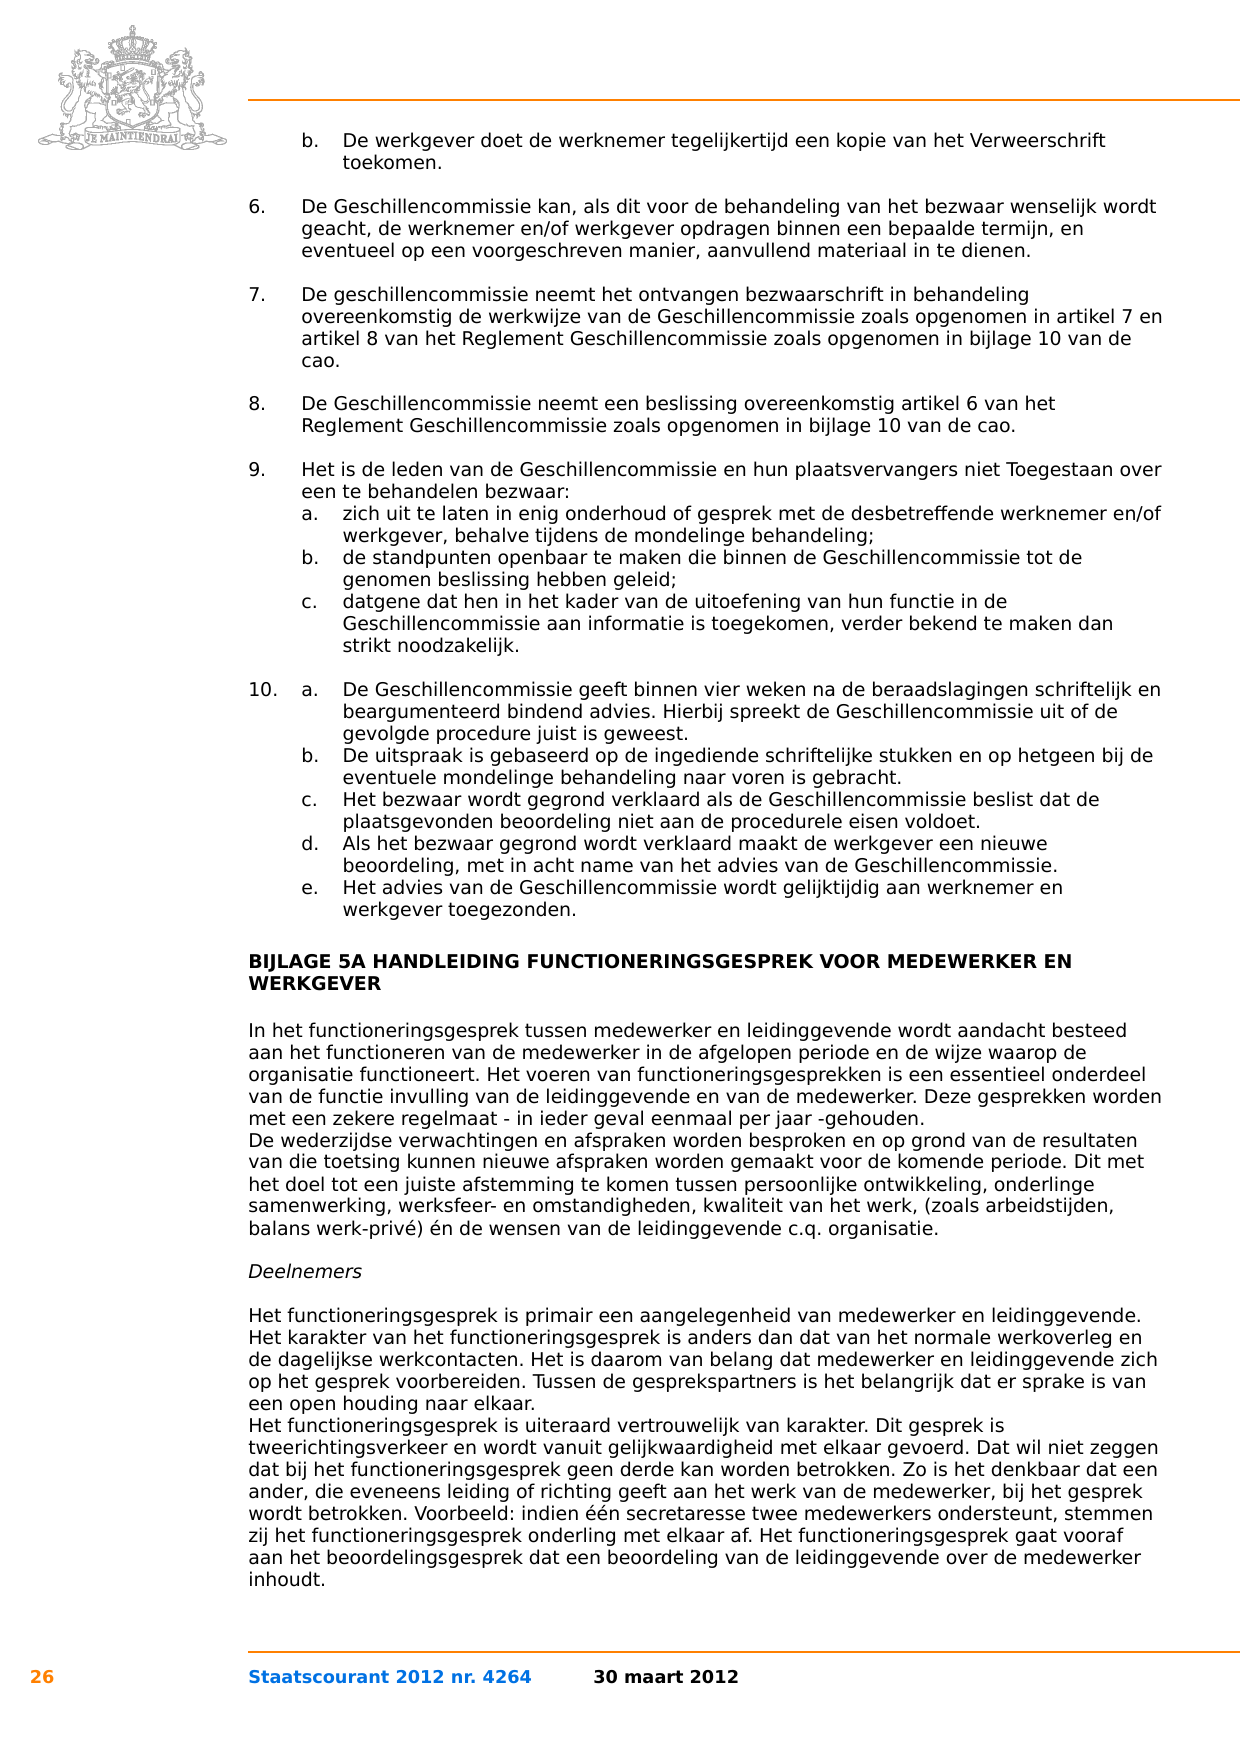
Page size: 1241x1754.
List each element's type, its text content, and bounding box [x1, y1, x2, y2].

text b. De uitspraak is gebaseerd op de ingediende schriftelijke stukken en op hetgeen bij de eventuele mondelinge behandeling naar voren is gebracht. [301, 745, 1163, 789]
subtitle BIJLAGE 5A HANDLEIDING FUNCTIONERINGSGESPREK VOOR MEDEWERKER EN WERKGEVER [248, 951, 1163, 994]
text 7. De geschillencommissie neemt het ontvangen bezwaarschrift in behandeling overeenkomstig de werkwijze van de Geschillencommissie zoals opgenomen in artikel 7 en artikel 8 van het Reglement Geschillencommissie zoals opgenomen in bijlage 10 van de cao. [248, 283, 1163, 371]
text 6. De Geschillencommissie kan, als dit voor de behandeling van het bezwaar wenselijk wordt geacht, de werknemer en/of werkgever opdragen binnen een bepaalde termijn, en eventueel op een voorgeschreven manier, aanvullend materiaal in te dienen. [248, 196, 1163, 262]
text De wederzijdse verwachtingen en afspraken worden besproken en op grond van de resultaten van die toetsing kunnen nieuwe afspraken worden gemaakt voor de komende periode. Dit met het doel tot een juiste afstemming te komen tussen persoonlijke ontwikkeling, onderlinge samenwerking, werksfeer- en omstandigheden, kwaliteit van het werk, (zoals arbeidstijden, balans werk-privé) én de wensen van de leidinggevende c.q. organisatie. [248, 1129, 1163, 1239]
text 9. Het is de leden van de Geschillencommissie en hun plaatsvervangers niet Toegestaan over een te behandelen bezwaar: [248, 459, 1163, 503]
text a. zich uit te laten in enig onderhoud of gesprek met de desbetreffende werknemer en/of werkgever, behalve tijdens de mondelinge behandeling; [301, 503, 1163, 547]
text 8. De Geschillencommissie neemt een beslissing overeenkomstig artikel 6 van het Reglement Geschillencommissie zoals opgenomen in bijlage 10 van de cao. [248, 393, 1163, 437]
text c. Het bezwaar wordt gegrond verklaard als de Geschillencommissie beslist dat de plaatsgevonden beoordeling niet aan de procedurele eisen voldoet. [301, 789, 1163, 833]
text b. de standpunten openbaar te maken die binnen de Geschillencommissie tot de genomen beslissing hebben geleid; [301, 547, 1163, 591]
text e. Het advies van de Geschillencommissie wordt gelijktijdig aan werknemer en werkgever toegezonden. [301, 877, 1163, 921]
text Het functioneringsgesprek is uiteraard vertrouwelijk van karakter. Dit gesprek is tweerichtingsverkeer en wordt vanuit gelijkwaardigheid met elkaar gevoerd. Dat wil niet zeggen dat bij het functioneringsgesprek geen derde kan worden betrokken. Zo is het denkbaar dat een ander, die eveneens leiding of richting geeft aan het werk van de medewerker, bij het gesprek wordt betrokken. Voorbeeld: indien één secretaresse twee medewerkers ondersteunt, stemmen zij het functioneringsgesprek onderling met elkaar af. Het functioneringsgesprek gaat vooraf aan het beoordelingsgesprek dat een beoordeling van de leidinggevende over de medewerker inhoudt. [248, 1415, 1163, 1591]
text Het functioneringsgesprek is primair een aangelegenheid van medewerker en leidinggevende. Het karakter van het functioneringsgesprek is anders dan dat van het normale werkoverleg en de dagelijkse werkcontacten. Het is daarom van belang dat medewerker en leidinggevende zich op het gesprek voorbereiden. Tussen de gesprekspartners is het belangrijk dat er sprake is van een open houding naar elkaar. [248, 1305, 1163, 1415]
subtitle Deelnemers [248, 1261, 1163, 1283]
text d. Als het bezwaar gegrond wordt verklaard maakt de werkgever een nieuwe beoordeling, met in acht name van het advies van de Geschillencommissie. [301, 833, 1163, 877]
text In het functioneringsgesprek tussen medewerker en leidinggevende wordt aandacht besteed aan het functioneren van de medewerker in de afgelopen periode en de wijze waarop de organisatie functioneert. Het voeren van functioneringsgesprekken is een essentieel onderdeel van de functie invulling van de leidinggevende en van de medewerker. Deze gesprekken worden met een zekere regelmaat - in ieder geval eenmaal per jaar -gehouden. [248, 1019, 1163, 1129]
picture [38, 25, 227, 150]
text 10. a. De Geschillencommissie geeft binnen vier weken na de beraadslagingen schriftelijk en beargumenteerd bindend advies. Hierbij spreekt de Geschillencommissie uit of de gevolgde procedure juist is geweest. [248, 679, 1163, 745]
text b. De werkgever doet de werknemer tegelijkertijd een kopie van het Verweerschrift toekomen. [301, 130, 1163, 174]
text c. datgene dat hen in het kader van de uitoefening van hun functie in de Geschillencommissie aan informatie is toegekomen, verder bekend te maken dan strikt noodzakelijk. [301, 591, 1163, 657]
